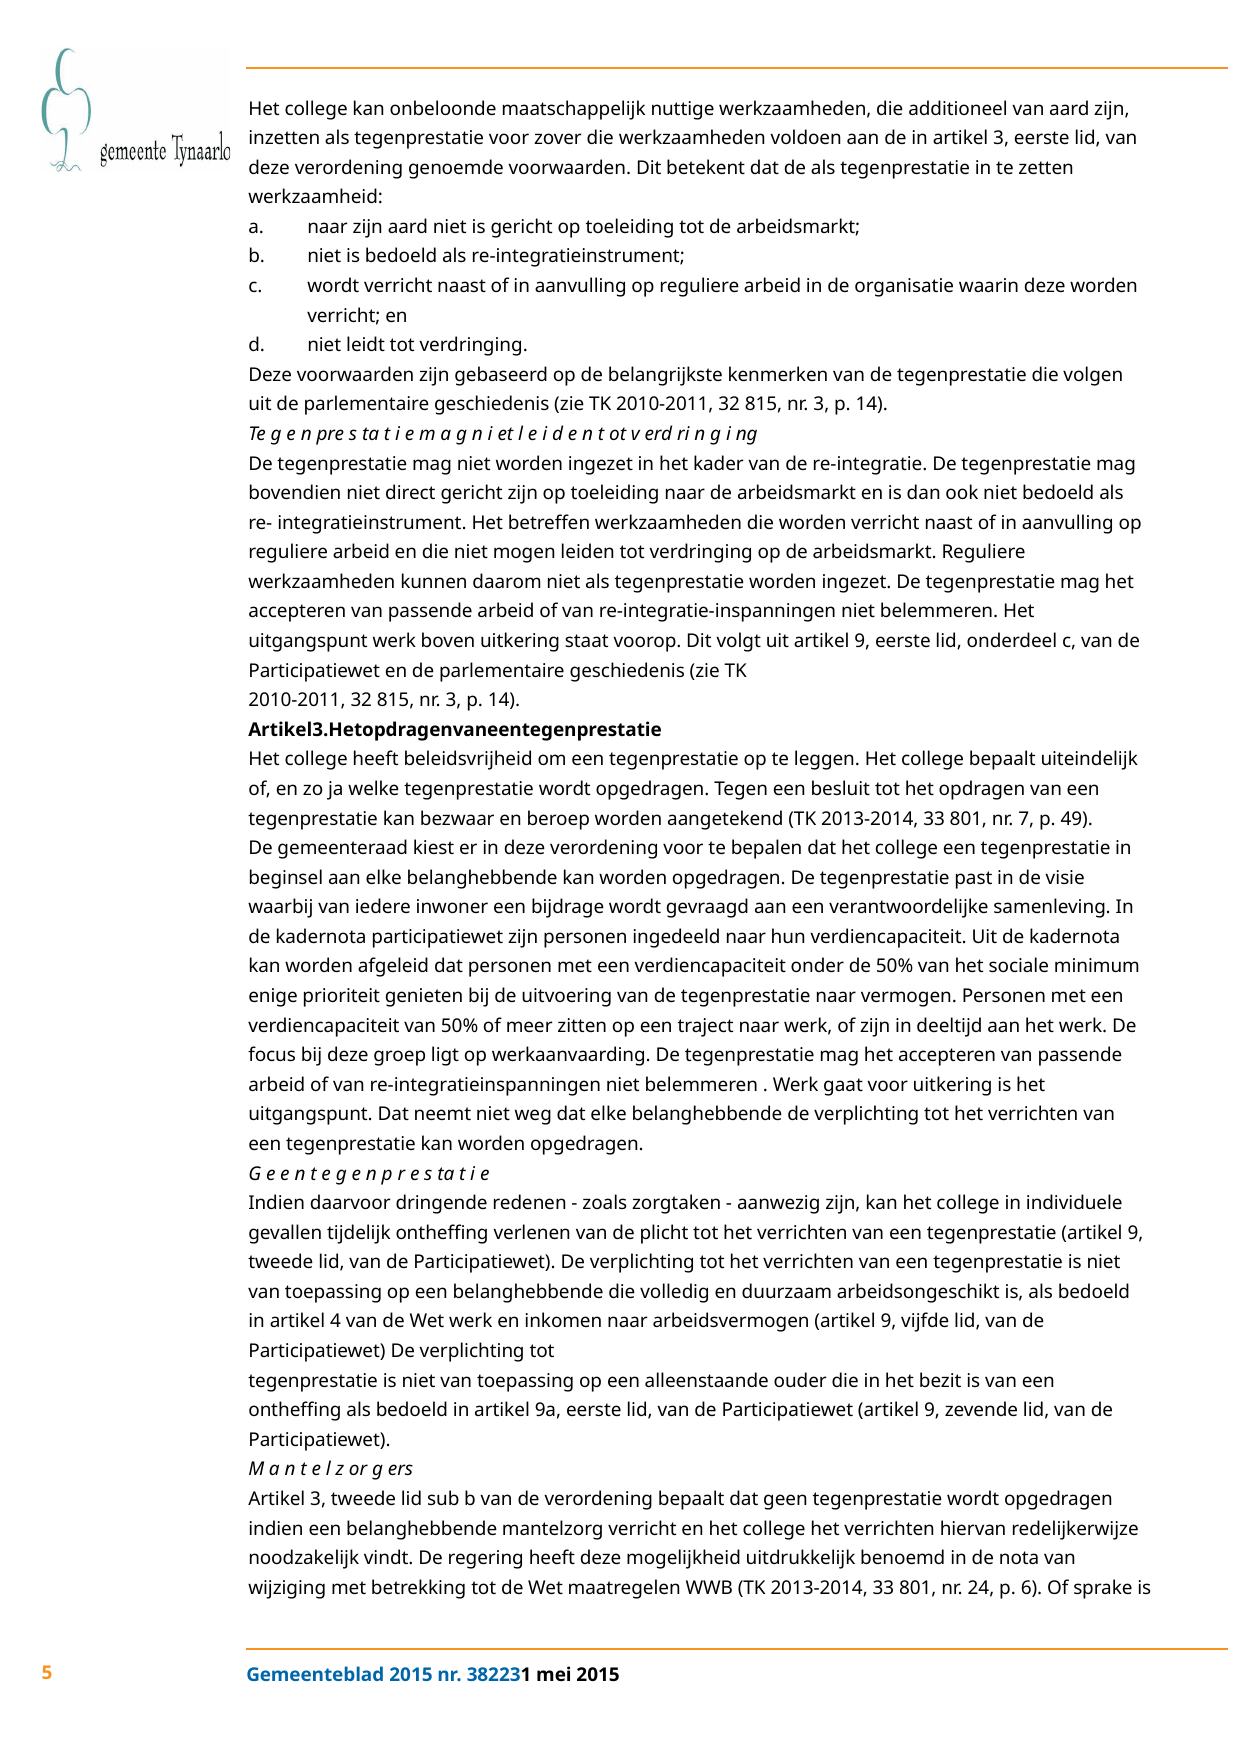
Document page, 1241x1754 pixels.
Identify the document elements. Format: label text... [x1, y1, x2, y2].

list wordt verricht naast of in aanvulling op reguliere arbeid in de organisatie waarin deze worden verricht; en [248, 272, 1152, 328]
text Het college heeft beleidsvrijheid om een tegenprestatie op te leggen. Het college bepaalt uiteindelijk of, en zo ja welke tegenprestatie wordt opgedragen. Tegen een besluit tot het opdragen van een tegenprestatie kan bezwaar en beroep worden aangetekend (TK 2013-2014, 33 801, nr. 7, p. 49). [248, 746, 1152, 831]
text G e e n t e g e n p r e s ta t i e [248, 1160, 1152, 1186]
text tegenprestatie is niet van toepassing op een alleenstaande ouder die in het bezit is van een ontheffing als bedoeld in artikel 9a, eerste lid, van de Participatiewet (artikel 9, zevende lid, van de Participatiewet). [248, 1367, 1152, 1452]
text M a n t e l z or g ers [248, 1456, 1152, 1481]
text Het college kan onbeloonde maatschappelijk nuttige werkzaamheden, die additioneel van aard zijn, inzetten als tegenprestatie voor zover die werkzaamheden voldoen aan de in artikel 3, eerste lid, van deze verordening genoemde voorwaarden. Dit betekent dat de als tegenprestatie in te zetten werkzaamheid: [248, 95, 1152, 209]
text Deze voorwaarden zijn gebaseerd op de belangrijkste kenmerken van de tegenprestatie die volgen uit de parlementaire geschiedenis (zie TK 2010-2011, 32 815, nr. 3, p. 14). [248, 361, 1152, 416]
list niet is bedoeld als re-integratieinstrument; [248, 243, 1152, 268]
list niet leidt tot verdringing. [248, 331, 1152, 357]
list naar zijn aard niet is gericht op toeleiding tot de arbeidsmarkt; [248, 213, 1152, 239]
text De tegenprestatie mag niet worden ingezet in het kader van de re-integratie. De tegenprestatie mag bovendien niet direct gericht zijn op toeleiding naar de arbeidsmarkt en is dan ook niet bedoeld als re- integratieinstrument. Het betreffen werkzaamheden die worden verricht naast of in aanvulling op reguliere arbeid en die niet mogen leiden tot verdringing op de arbeidsmarkt. Reguliere werkzaamheden kunnen daarom niet als tegenprestatie worden ingezet. De tegenprestatie mag het accepteren van passende arbeid of van re-integratie-inspanningen niet belemmeren. Het uitgangspunt werk boven uitkering staat voorop. Dit volgt uit artikel 9, eerste lid, onderdeel c, van de Participatiewet en de parlementaire geschiedenis (zie TK [248, 450, 1152, 683]
text Indien daarvoor dringende redenen - zoals zorgtaken - aanwezig zijn, kan het college in individuele gevallen tijdelijk ontheffing verlenen van de plicht tot het verrichten van een tegenprestatie (artikel 9, tweede lid, van de Participatiewet). De verplichting tot het verrichten van een tegenprestatie is niet van toepassing op een belanghebbende die volledig en duurzaam arbeidsongeschikt is, als bedoeld in artikel 4 van de Wet werk en inkomen naar arbeidsvermogen (artikel 9, vijfde lid, van de Participatiewet) De verplichting tot [248, 1189, 1152, 1363]
text De gemeenteraad kiest er in deze verordening voor te bepalen dat het college een tegenprestatie in beginsel aan elke belanghebbende kan worden opgedragen. De tegenprestatie past in de visie waarbij van iedere inwoner een bijdrage wordt gevraagd aan een verantwoordelijke samenleving. In de kadernota participatiewet zijn personen ingedeeld naar hun verdiencapaciteit. Uit de kadernota kan worden afgeleid dat personen met een verdiencapaciteit onder de 50% van het sociale minimum enige prioriteit genieten bij de uitvoering van de tegenprestatie naar vermogen. Personen met een verdiencapaciteit van 50% of meer zitten op een traject naar werk, of zijn in deeltijd aan het werk. De focus bij deze groep ligt op werkaanvaarding. De tegenprestatie mag het accepteren van passende arbeid of van re-integratieinspanningen niet belemmeren . Werk gaat voor uitkering is het uitgangspunt. Dat neemt niet weg dat elke belanghebbende de verplichting tot het verrichten van een tegenprestatie kan worden opgedragen. [248, 834, 1152, 1156]
picture [41, 47, 231, 172]
text Artikel3.Hetopdragenvaneentegenprestatie [248, 716, 1152, 742]
text Te g e n pre s ta t i e m a g n i et l e i d e n t ot v erd ri n g i ng [248, 420, 1152, 446]
text 2010-2011, 32 815, nr. 3, p. 14). [248, 686, 1152, 712]
text Artikel 3, tweede lid sub b van de verordening bepaalt dat geen tegenprestatie wordt opgedragen indien een belanghebbende mantelzorg verricht en het college het verrichten hiervan redelijkerwijze noodzakelijk vindt. De regering heeft deze mogelijkheid uitdrukkelijk benoemd in de nota van wijziging met betrekking tot de Wet maatregelen WWB (TK 2013-2014, 33 801, nr. 24, p. 6). Of sprake is [248, 1485, 1152, 1600]
